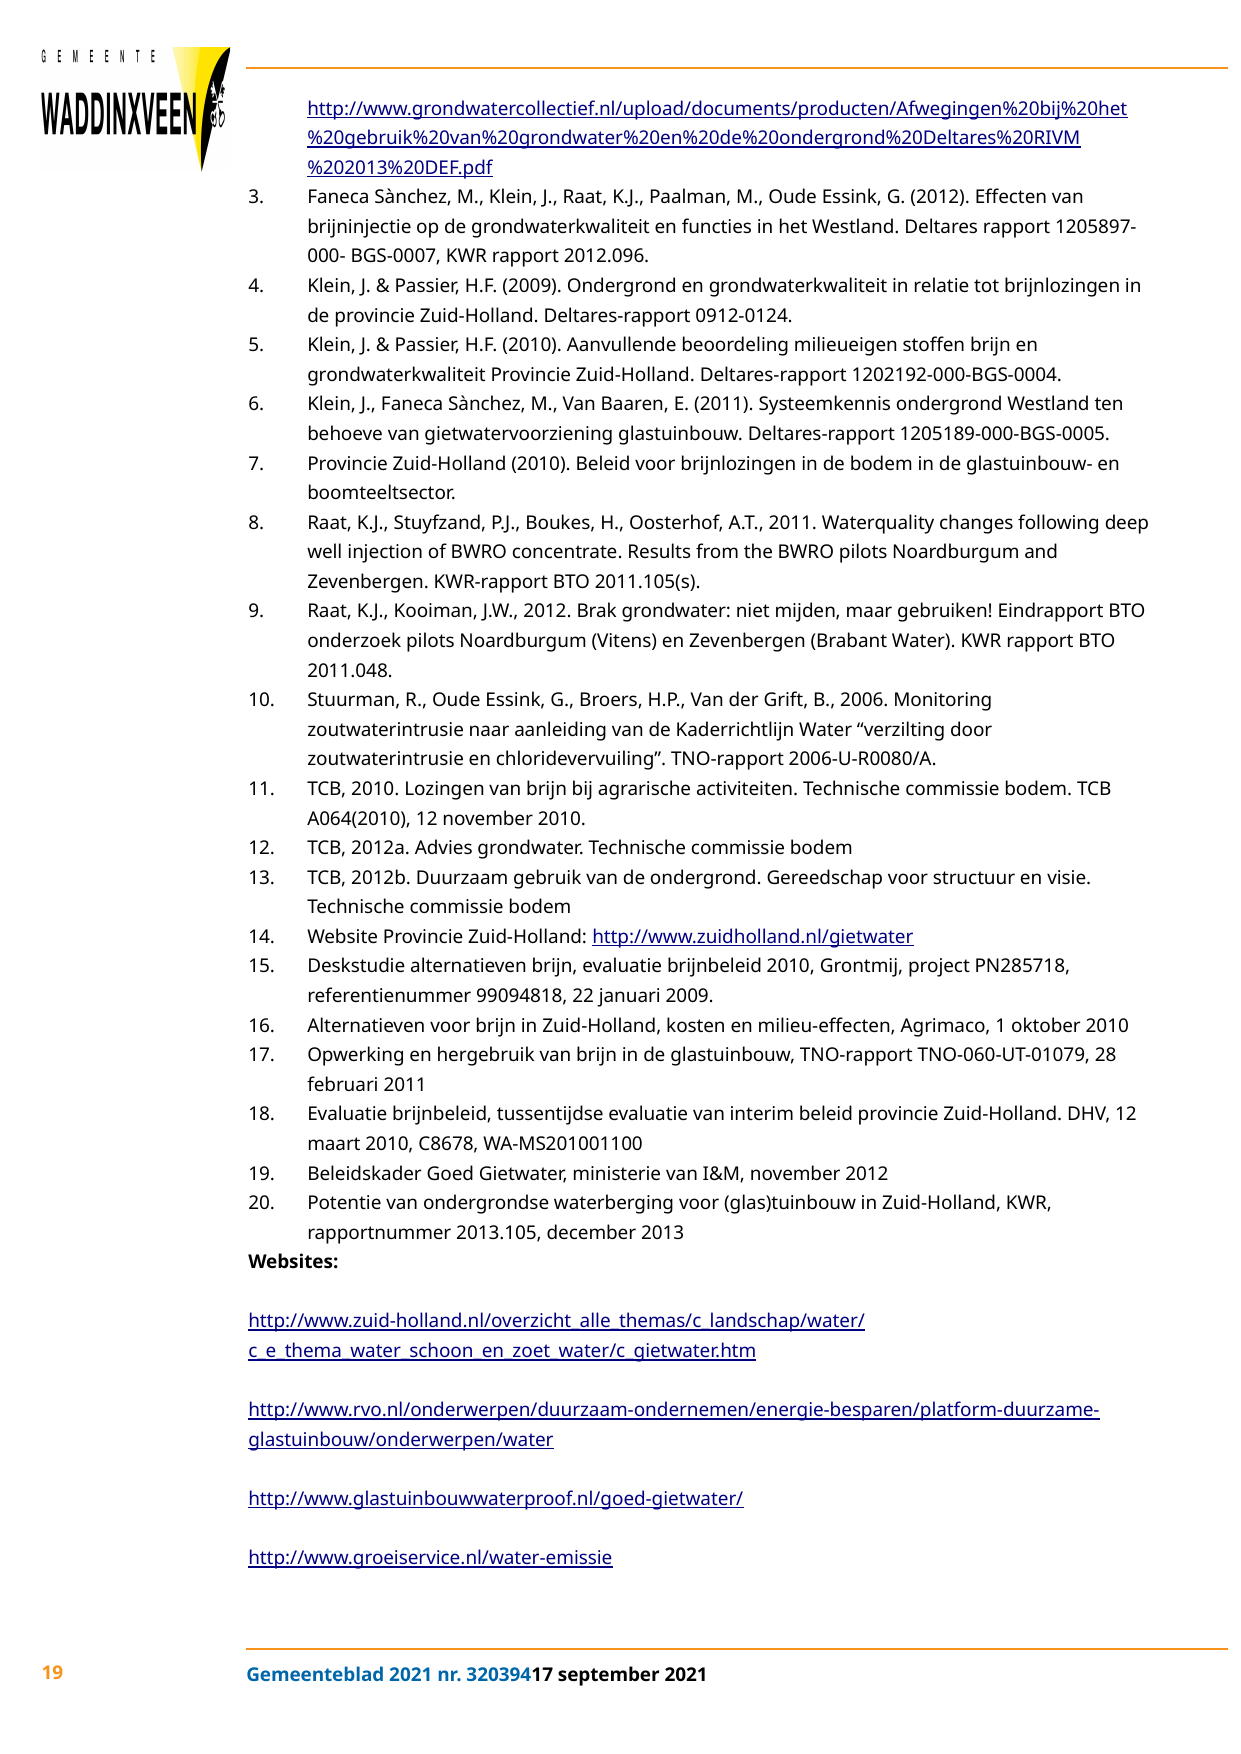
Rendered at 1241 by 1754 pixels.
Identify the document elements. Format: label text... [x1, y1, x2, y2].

list Raat, K.J., Stuyfzand, P.J., Boukes, H., Oosterhof, A.T., 2011. Waterquality changes following deep well injection of BWRO concentrate. Results from the BWRO pilots Noardburgum and Zevenbergen. KWR-rapport BTO 2011.105(s). [248, 509, 1152, 594]
picture [41, 47, 231, 172]
list Beleidskader Goed Gietwater, ministerie van I&M, november 2012 [248, 1160, 1152, 1186]
text http://www.rvo.nl/onderwerpen/duurzaam-ondernemen/energie-besparen/platform-duurzame-glastuinbouw/onderwerpen/water [248, 1396, 1152, 1452]
list Potentie van ondergrondse waterberging voor (glas)tuinbouw in Zuid-Holland, KWR, rapportnummer 2013.105, december 2013 [248, 1189, 1152, 1245]
list http://www.grondwatercollectief.nl/upload/documents/producten/Afwegingen%20bij%20het%20gebruik%20van%20grondwater%20en%20de%20ondergrond%20Deltares%20RIVM%202013%20DEF.pdf [248, 95, 1152, 180]
list Deskstudie alternatieven brijn, evaluatie brijnbeleid 2010, Grontmij, project PN285718, referentienummer 99094818, 22 januari 2009. [248, 953, 1152, 1008]
list Faneca Sànchez, M., Klein, J., Raat, K.J., Paalman, M., Oude Essink, G. (2012). Effecten van brijninjectie op de grondwaterkwaliteit en functies in het Westland. Deltares rapport 1205897-000- BGS-0007, KWR rapport 2012.096. [248, 183, 1152, 268]
list Alternatieven voor brijn in Zuid-Holland, kosten en milieu-effecten, Agrimaco, 1 oktober 2010 [248, 1012, 1152, 1038]
list Opwerking en hergebruik van brijn in de glastuinbouw, TNO-rapport TNO-060-UT-01079, 28 februari 2011 [248, 1041, 1152, 1097]
list TCB, 2012b. Duurzaam gebruik van de ondergrond. Gereedschap voor structuur en visie. Technische commissie bodem [248, 864, 1152, 919]
list Evaluatie brijnbeleid, tussentijdse evaluatie van interim beleid provincie Zuid-Holland. DHV, 12 maart 2010, C8678, WA-MS201001100 [248, 1101, 1152, 1156]
list Klein, J. & Passier, H.F. (2009). Ondergrond en grondwaterkwaliteit in relatie tot brijnlozingen in de provincie Zuid-Holland. Deltares-rapport 0912-0124. [248, 272, 1152, 328]
text Websites: [248, 1248, 1152, 1274]
list Stuurman, R., Oude Essink, G., Broers, H.P., Van der Grift, B., 2006. Monitoring zoutwaterintrusie naar aanleiding van de Kaderrichtlijn Water “verzilting door zoutwaterintrusie en chloridevervuiling”. TNO-rapport 2006-U-R0080/A. [248, 686, 1152, 771]
list Provincie Zuid-Holland (2010). Beleid voor brijnlozingen in de bodem in de glastuinbouw- en boomteeltsector. [248, 450, 1152, 505]
text http://www.zuid-holland.nl/overzicht_alle_themas/c_landschap/water/c_e_thema_water_schoon_en_zoet_water/c_gietwater.htm [248, 1308, 1152, 1363]
list TCB, 2012a. Advies grondwater. Technische commissie bodem [248, 834, 1152, 860]
list Klein, J. & Passier, H.F. (2010). Aanvullende beoordeling milieueigen stoffen brijn en grondwaterkwaliteit Provincie Zuid-Holland. Deltares-rapport 1202192-000-BGS-0004. [248, 331, 1152, 387]
list TCB, 2010. Lozingen van brijn bij agrarische activiteiten. Technische commissie bodem. TCB A064(2010), 12 november 2010. [248, 775, 1152, 831]
list Website Provincie Zuid-Holland: http://www.zuidholland.nl/gietwater [248, 923, 1152, 949]
list Raat, K.J., Kooiman, J.W., 2012. Brak grondwater: niet mijden, maar gebruiken! Eindrapport BTO onderzoek pilots Noardburgum (Vitens) en Zevenbergen (Brabant Water). KWR rapport BTO 2011.048. [248, 598, 1152, 683]
text http://www.glastuinbouwwaterproof.nl/goed-gietwater/ [248, 1485, 1152, 1511]
list Klein, J., Faneca Sànchez, M., Van Baaren, E. (2011). Systeemkennis ondergrond Westland ten behoeve van gietwatervoorziening glastuinbouw. Deltares-rapport 1205189-000-BGS-0005. [248, 391, 1152, 446]
text http://www.groeiservice.nl/water-emissie [248, 1544, 1152, 1570]
